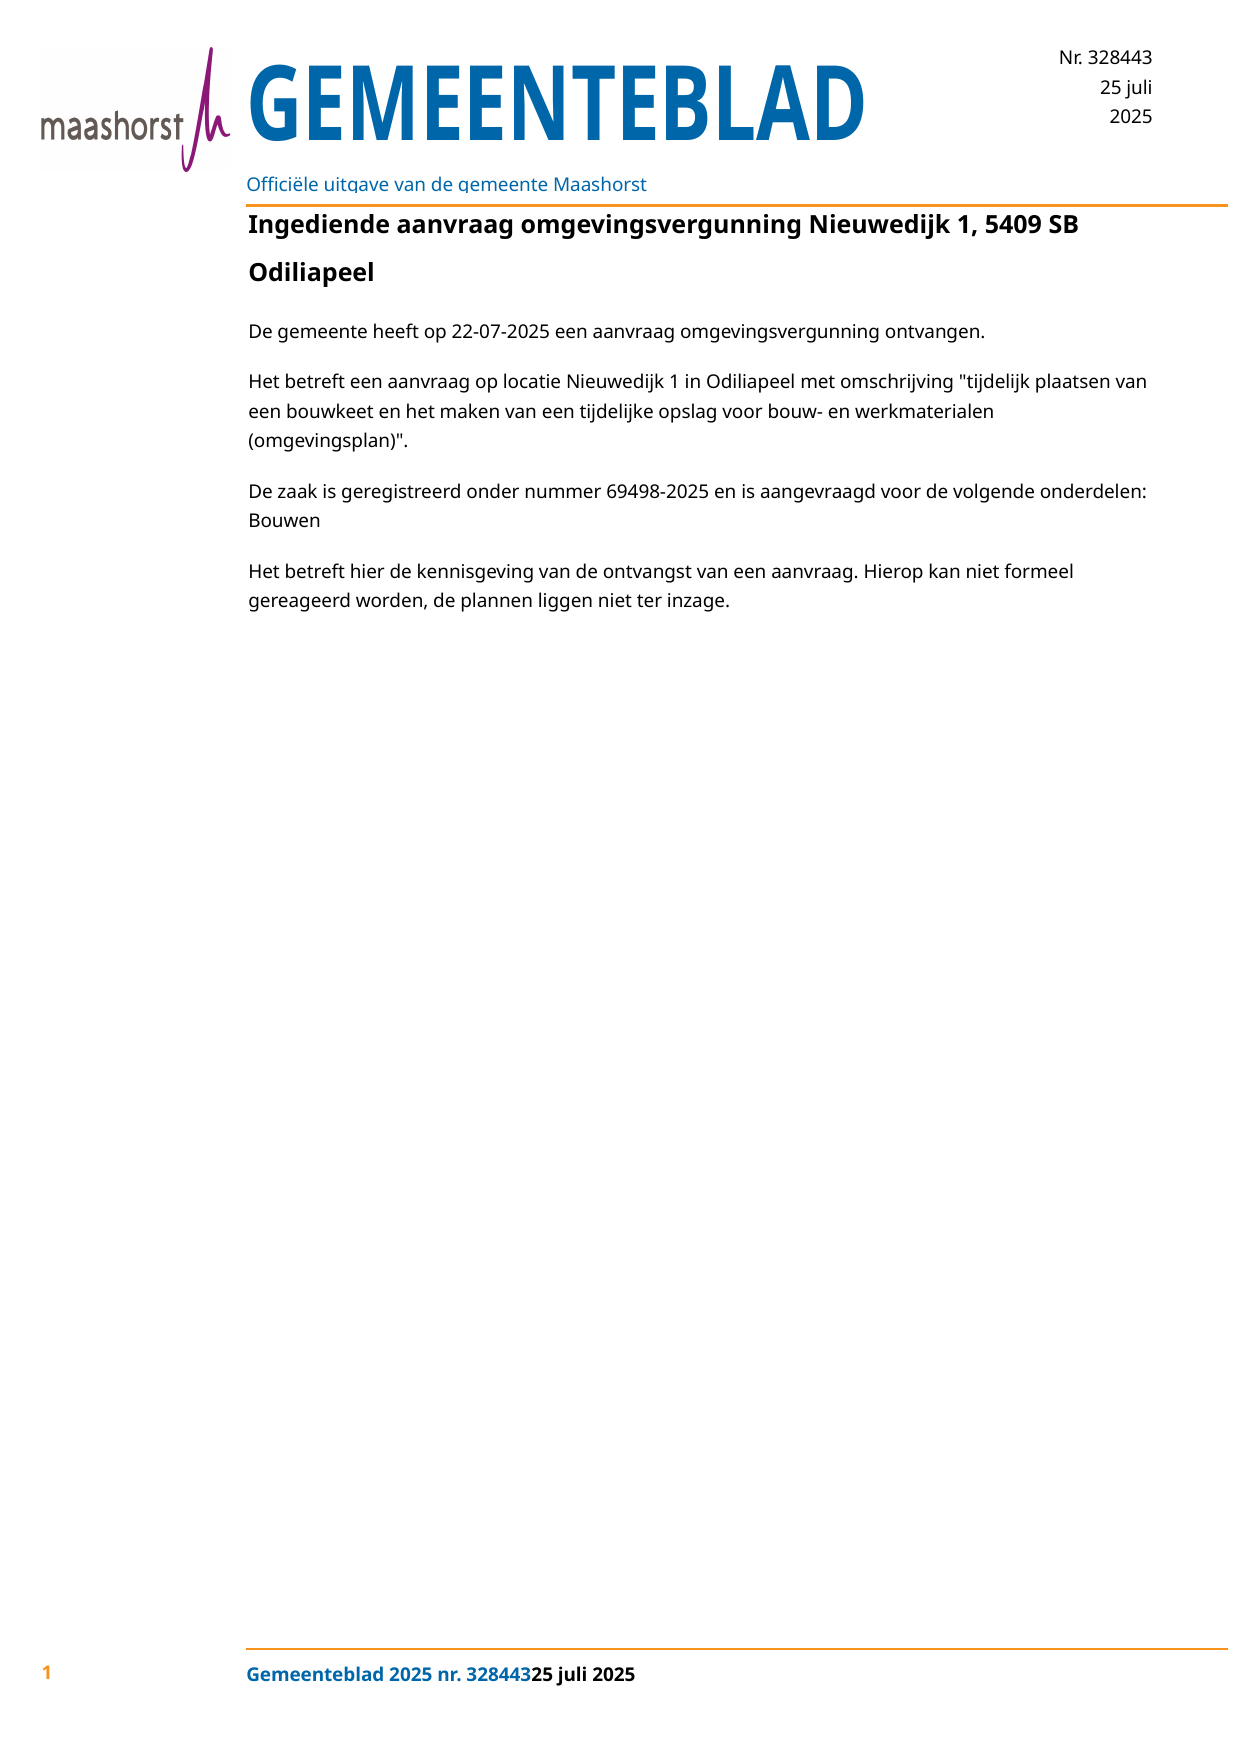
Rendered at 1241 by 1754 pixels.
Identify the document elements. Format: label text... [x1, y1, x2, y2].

text Het betreft hier de kennisgeving van de ontvangst van een aanvraag. Hierop kan niet formeel gereageerd worden, de plannen liggen niet ter inzage. [248, 558, 1152, 613]
text Ingediende aanvraag omgevingsvergunning Nieuwedijk 1, 5409 SB Odiliapeel [248, 207, 1152, 288]
text Het betreft een aanvraag op locatie Nieuwedijk 1 in Odiliapeel met omschrijving "tijdelijk plaatsen van een bouwkeet en het maken van een tijdelijke opslag voor bouw- en werkmaterialen (omgevingsplan)". [248, 368, 1152, 453]
text De gemeente heeft op 22-07-2025 een aanvraag omgevingsvergunning ontvangen. [248, 318, 1152, 344]
text De zaak is geregistreerd onder nummer 69498-2025 en is aangevraagd voor de volgende onderdelen: Bouwen [248, 478, 1152, 533]
picture [41, 47, 231, 172]
